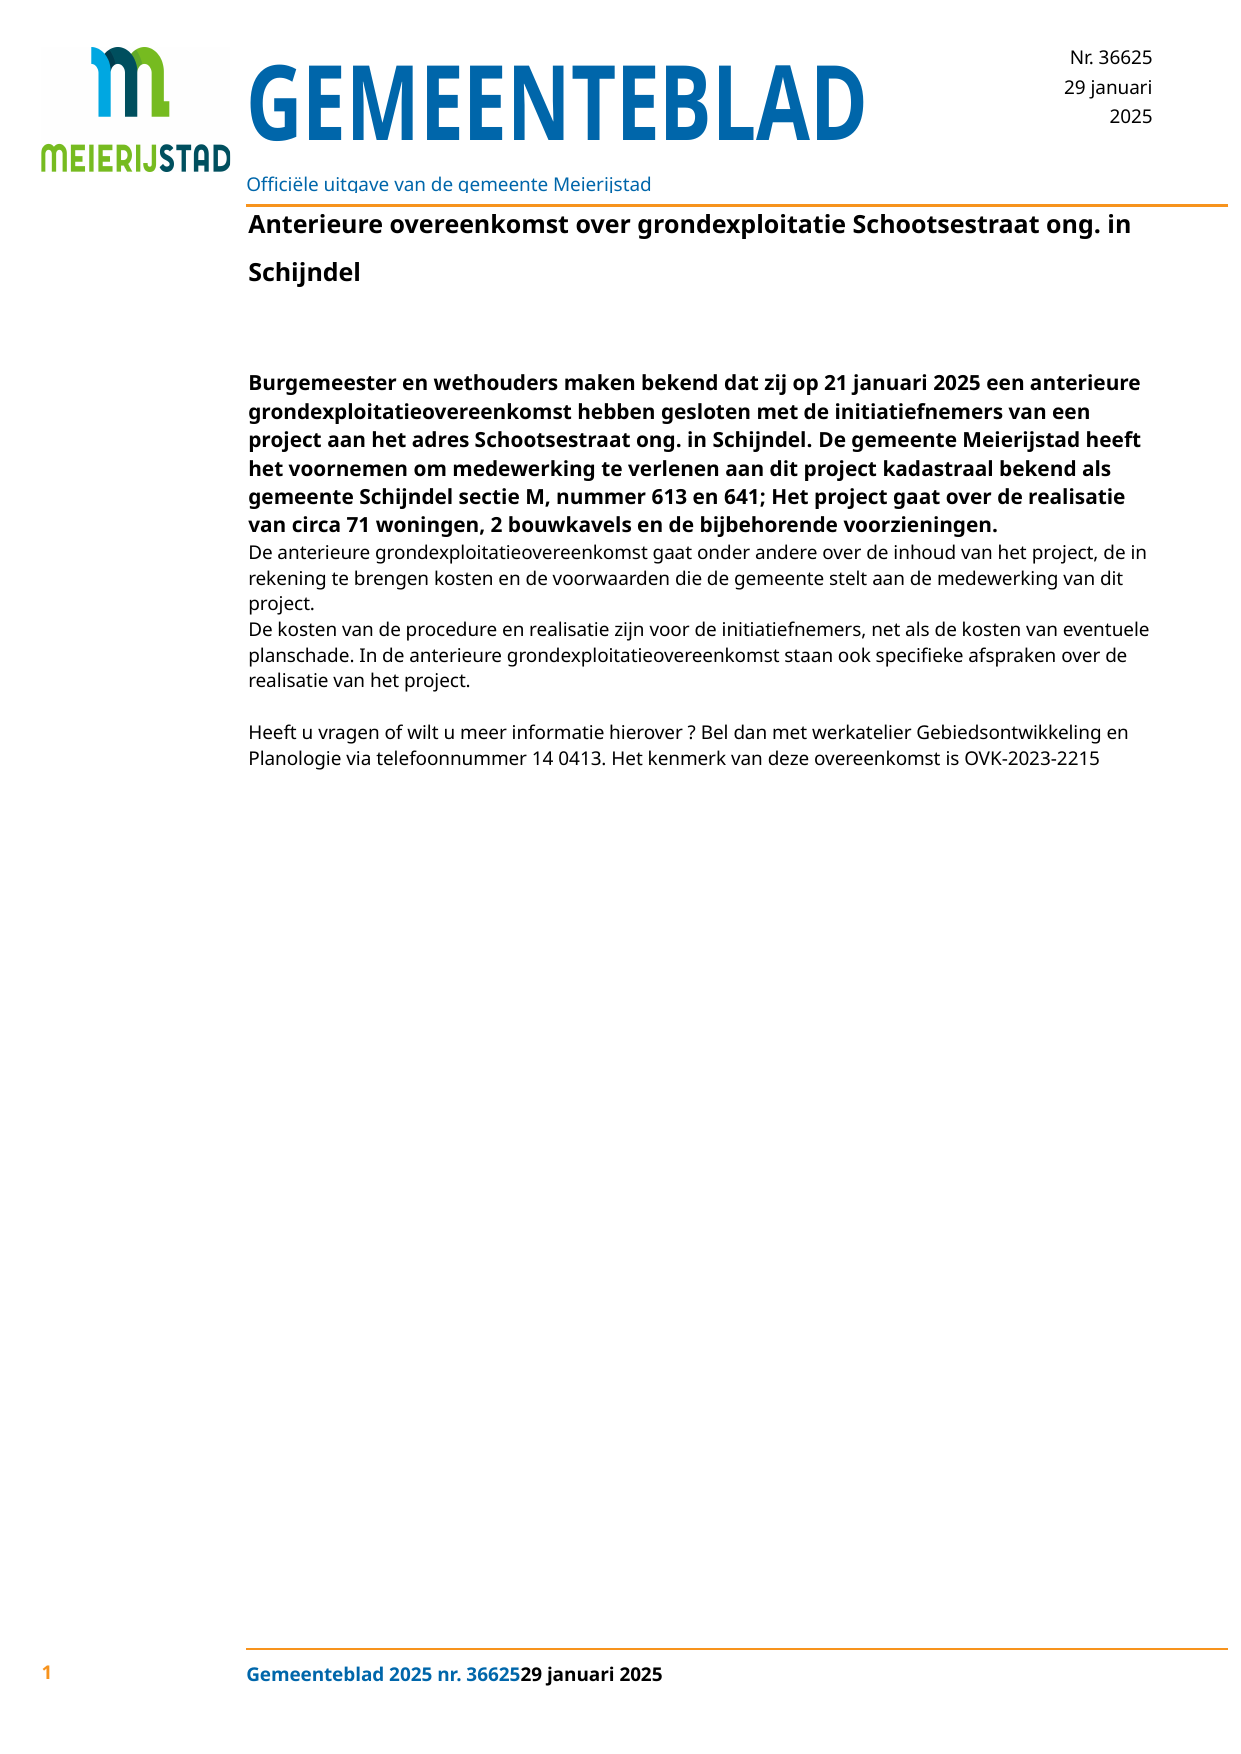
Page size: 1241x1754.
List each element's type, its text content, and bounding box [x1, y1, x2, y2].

text De anterieure grondexploitatieovereenkomst gaat onder andere over de inhoud van het project, de in rekening te brengen kosten en de voorwaarden die de gemeente stelt aan de medewerking van dit project. [248, 539, 1152, 616]
picture [41, 47, 231, 172]
text Anterieure overeenkomst over grondexploitatie Schootsestraat ong. in Schijndel [248, 207, 1152, 288]
text De kosten van de procedure en realisatie zijn voor de initiatiefnemers, net als de kosten van eventuele planschade. In de anterieure grondexploitatieovereenkomst staan ook specifieke afspraken over de realisatie van het project. [248, 616, 1152, 693]
text Heeft u vragen of wilt u meer informatie hierover ? Bel dan met werkatelier Gebiedsontwikkeling en Planologie via telefoonnummer 14 0413. Het kenmerk van deze overeenkomst is OVK-2023-2215 [248, 719, 1152, 771]
text Burgemeester en wethouders maken bekend dat zij op 21 januari 2025 een anterieure grondexploitatieovereenkomst hebben gesloten met de initiatiefnemers van een project aan het adres Schootsestraat ong. in Schijndel. De gemeente Meierijstad heeft het voornemen om medewerking te verlenen aan dit project kadastraal bekend als gemeente Schijndel sectie M, nummer 613 en 641; Het project gaat over de realisatie van circa 71 woningen, 2 bouwkavels en de bijbehorende voorzieningen. [248, 368, 1152, 539]
